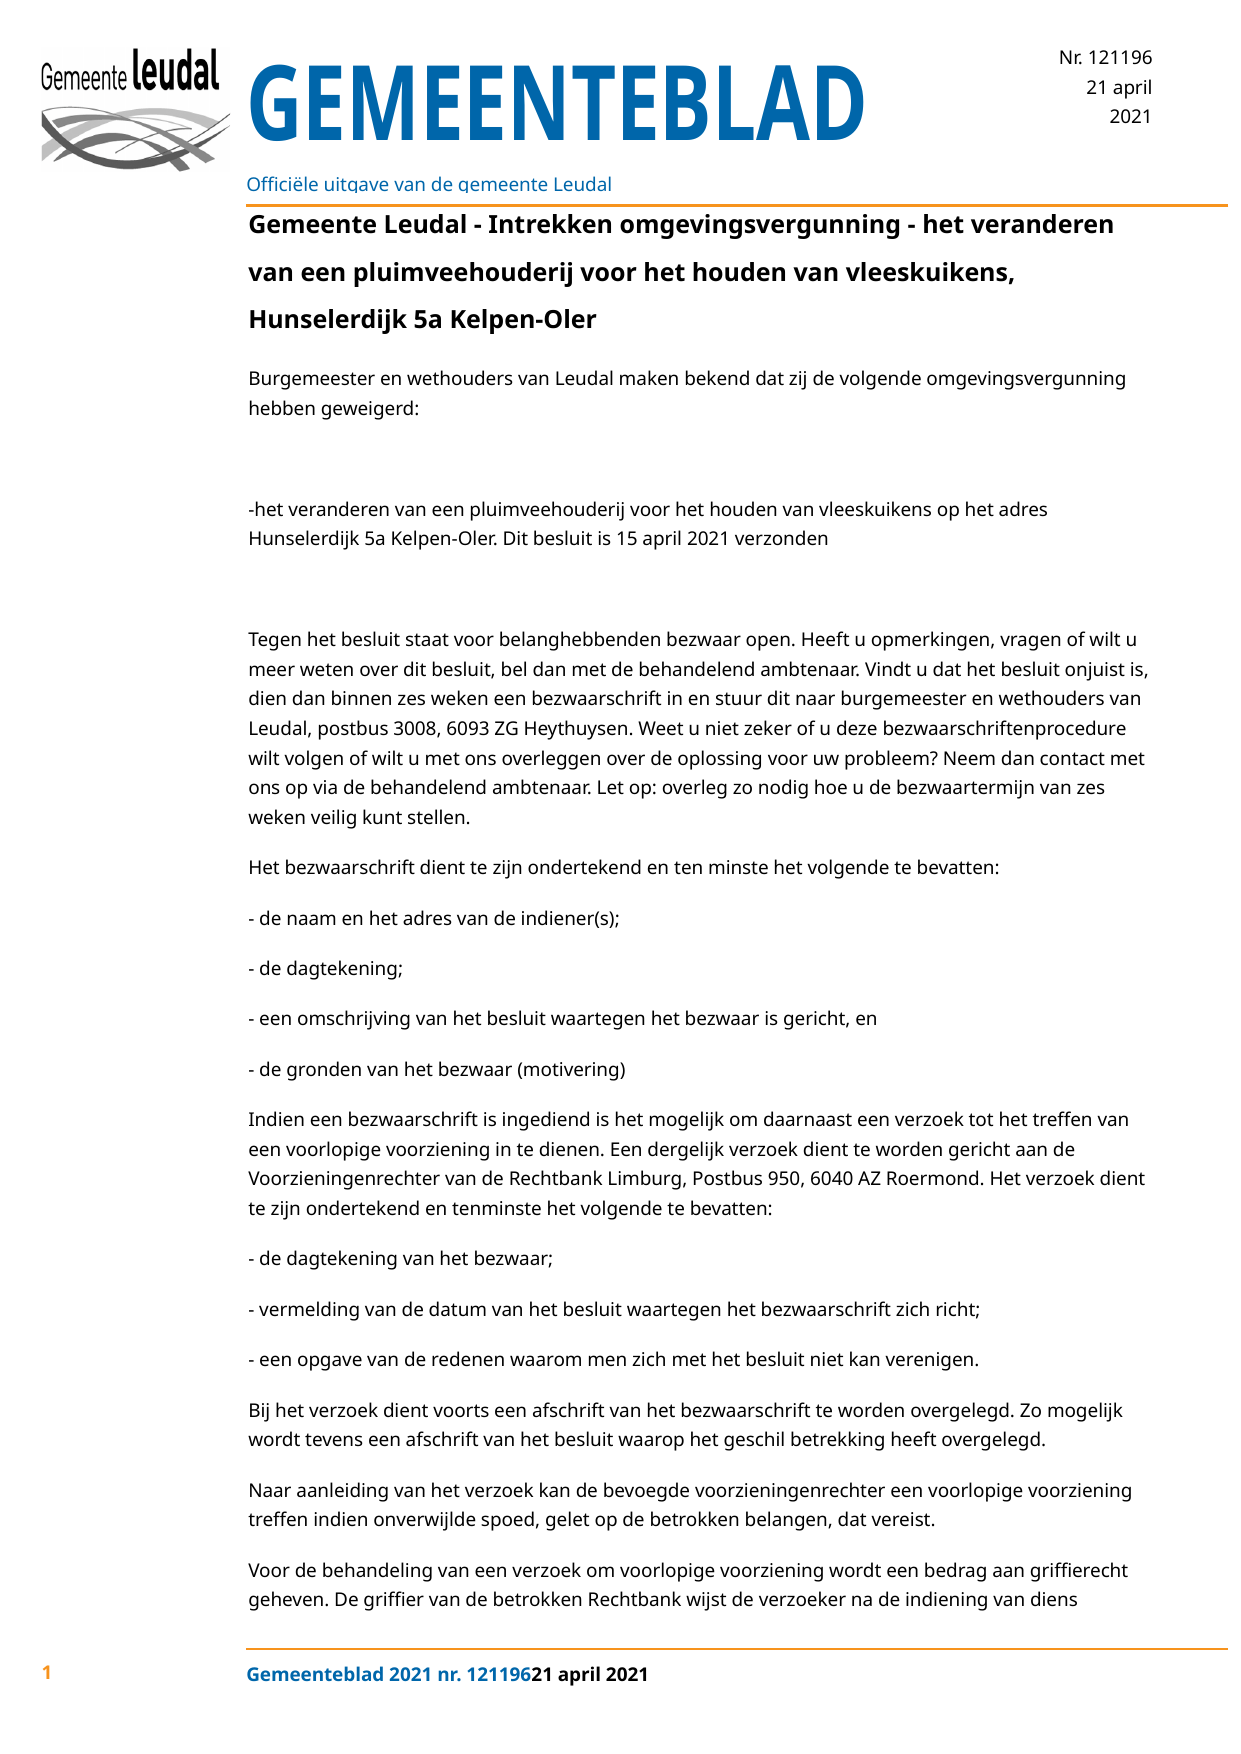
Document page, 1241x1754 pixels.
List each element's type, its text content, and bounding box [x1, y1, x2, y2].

text - een opgave van de redenen waarom men zich met het besluit niet kan verenigen. [248, 1346, 1152, 1372]
text - de gronden van het bezwaar (motivering) [248, 1056, 1152, 1082]
text - de naam en het adres van de indiener(s); [248, 905, 1152, 930]
text Tegen het besluit staat voor belanghebbenden bezwaar open. Heeft u opmerkingen, vragen of wilt u meer weten over dit besluit, bel dan met de behandelend ambtenaar. Vindt u dat het besluit onjuist is, dien dan binnen zes weken een bezwaarschrift in en stuur dit naar burgemeester en wethouders van Leudal, postbus 3008, 6093 ZG Heythuysen. Weet u niet zeker of u deze bezwaarschriftenprocedure wilt volgen of wilt u met ons overleggen over de oplossing voor uw probleem? Neem dan contact met ons op via de behandelend ambtenaar. Let op: overleg zo nodig hoe u de bezwaartermijn van zes weken veilig kunt stellen. [248, 626, 1152, 829]
text - de dagtekening; [248, 955, 1152, 981]
text Naar aanleiding van het verzoek kan de bevoegde voorzieningenrechter een voorlopige voorziening treffen indien onverwijlde spoed, gelet op de betrokken belangen, dat vereist. [248, 1477, 1152, 1532]
picture [41, 47, 231, 172]
text Bij het verzoek dient voorts een afschrift van het bezwaarschrift te worden overgelegd. Zo mogelijk wordt tevens een afschrift van het besluit waarop het geschil betrekking heeft overgelegd. [248, 1397, 1152, 1452]
text -het veranderen van een pluimveehouderij voor het houden van vleeskuikens op het adres Hunselerdijk 5a Kelpen-Oler. Dit besluit is 15 april 2021 verzonden [248, 496, 1152, 551]
text Voor de behandeling van een verzoek om voorlopige voorziening wordt een bedrag aan griffierecht geheven. De griffier van de betrokken Rechtbank wijst de verzoeker na de indiening van diens [248, 1557, 1152, 1612]
text - een omschrijving van het besluit waartegen het bezwaar is gericht, en [248, 1006, 1152, 1031]
text - de dagtekening van het bezwaar; [248, 1246, 1152, 1271]
text - vermelding van de datum van het besluit waartegen het bezwaarschrift zich richt; [248, 1296, 1152, 1322]
text Burgemeester en wethouders van Leudal maken bekend dat zij de volgende omgevingsvergunning hebben geweigerd: [248, 366, 1152, 421]
text Indien een bezwaarschrift is ingediend is het mogelijk om daarnaast een verzoek tot het treffen van een voorlopige voorziening in te dienen. Een dergelijk verzoek dient te worden gericht aan de Voorzieningenrechter van de Rechtbank Limburg, Postbus 950, 6040 AZ Roermond. Het verzoek dient te zijn ondertekend en tenminste het volgende te bevatten: [248, 1106, 1152, 1221]
text Gemeente Leudal - Intrekken omgevingsvergunning - het veranderen van een pluimveehouderij voor het houden van vleeskuikens, Hunselerdijk 5a Kelpen-Oler [248, 207, 1152, 336]
text Het bezwaarschrift dient te zijn ondertekend en ten minste het volgende te bevatten: [248, 854, 1152, 880]
